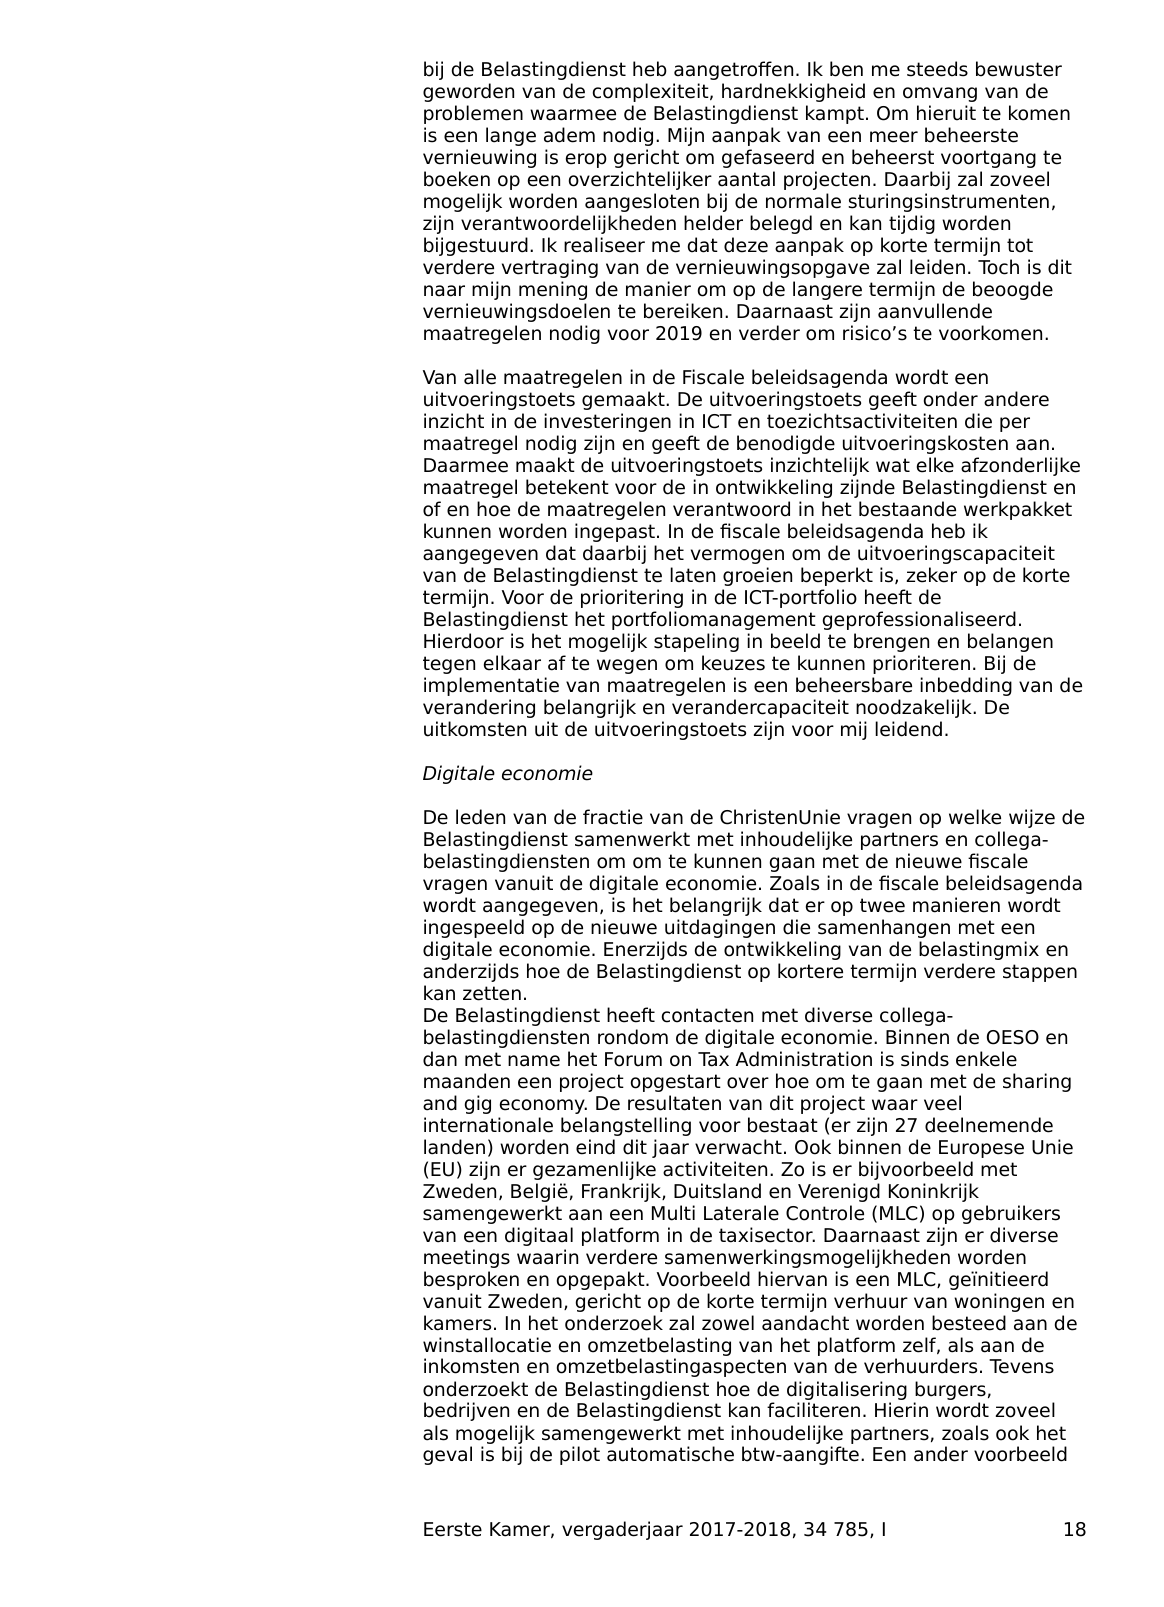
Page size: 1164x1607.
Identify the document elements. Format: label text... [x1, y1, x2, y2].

subtitle Digitale economie [422, 763, 1087, 785]
text De leden van de fractie van de ChristenUnie vragen op welke wijze de Belastingdienst samenwerkt met inhoudelijke partners en collega-belastingdiensten om om te kunnen gaan met de nieuwe fiscale vragen vanuit de digitale economie. Zoals in de fiscale beleidsagenda wordt aangegeven, is het belangrijk dat er op twee manieren wordt ingespeeld op de nieuwe uitdagingen die samenhangen met een digitale economie. Enerzijds de ontwikkeling van de belastingmix en anderzijds hoe de Belastingdienst op kortere termijn verdere stappen kan zetten. [422, 807, 1087, 1005]
text bij de Belastingdienst heb aangetroffen. Ik ben me steeds bewuster geworden van de complexiteit, hardnekkigheid en omvang van de problemen waarmee de Belastingdienst kampt. Om hieruit te komen is een lange adem nodig. Mijn aanpak van een meer beheerste vernieuwing is erop gericht om gefaseerd en beheerst voortgang te boeken op een overzichtelijker aantal projecten. Daarbij zal zoveel mogelijk worden aangesloten bij de normale sturingsinstrumenten, zijn verantwoordelijkheden helder belegd en kan tijdig worden bijgestuurd. Ik realiseer me dat deze aanpak op korte termijn tot verdere vertraging van de vernieuwingsopgave zal leiden. Toch is dit naar mijn mening de manier om op de langere termijn de beoogde vernieuwingsdoelen te bereiken. Daarnaast zijn aanvullende maatregelen nodig voor 2019 en verder om risico’s te voorkomen. [422, 59, 1087, 345]
text De Belastingdienst heeft contacten met diverse collega-belastingdiensten rondom de digitale economie. Binnen de OESO en dan met name het Forum on Tax Administration is sinds enkele maanden een project opgestart over hoe om te gaan met de sharing and gig economy. De resultaten van dit project waar veel internationale belangstelling voor bestaat (er zijn 27 deelnemende landen) worden eind dit jaar verwacht. Ook binnen de Europese Unie (EU) zijn er gezamenlijke activiteiten. Zo is er bijvoorbeeld met Zweden, België, Frankrijk, Duitsland en Verenigd Koninkrijk samengewerkt aan een Multi Laterale Controle (MLC) op gebruikers van een digitaal platform in de taxisector. Daarnaast zijn er diverse meetings waarin verdere samenwerkingsmogelijkheden worden besproken en opgepakt. Voorbeeld hiervan is een MLC, geïnitieerd vanuit Zweden, gericht op de korte termijn verhuur van woningen en kamers. In het onderzoek zal zowel aandacht worden besteed aan de winstallocatie en omzetbelasting van het platform zelf, als aan de inkomsten en omzetbelastingaspecten van de verhuurders. Tevens onderzoekt de Belastingdienst hoe de digitalisering burgers, bedrijven en de Belastingdienst kan faciliteren. Hierin wordt zoveel als mogelijk samengewerkt met inhoudelijke partners, zoals ook het geval is bij de pilot automatische btw-aangifte. Een ander voorbeeld [422, 1005, 1087, 1466]
text Van alle maatregelen in de Fiscale beleidsagenda wordt een uitvoeringstoets gemaakt. De uitvoeringstoets geeft onder andere inzicht in de investeringen in ICT en toezichtsactiviteiten die per maatregel nodig zijn en geeft de benodigde uitvoeringskosten aan. Daarmee maakt de uitvoeringstoets inzichtelijk wat elke afzonderlijke maatregel betekent voor de in ontwikkeling zijnde Belastingdienst en of en hoe de maatregelen verantwoord in het bestaande werkpakket kunnen worden ingepast. In de fiscale beleidsagenda heb ik aangegeven dat daarbij het vermogen om de uitvoeringscapaciteit van de Belastingdienst te laten groeien beperkt is, zeker op de korte termijn. Voor de prioritering in de ICT-portfolio heeft de Belastingdienst het portfoliomanagement geprofessionaliseerd. Hierdoor is het mogelijk stapeling in beeld te brengen en belangen tegen elkaar af te wegen om keuzes te kunnen prioriteren. Bij de implementatie van maatregelen is een beheersbare inbedding van de verandering belangrijk en verandercapaciteit noodzakelijk. De uitkomsten uit de uitvoeringstoets zijn voor mij leidend. [422, 367, 1087, 741]
